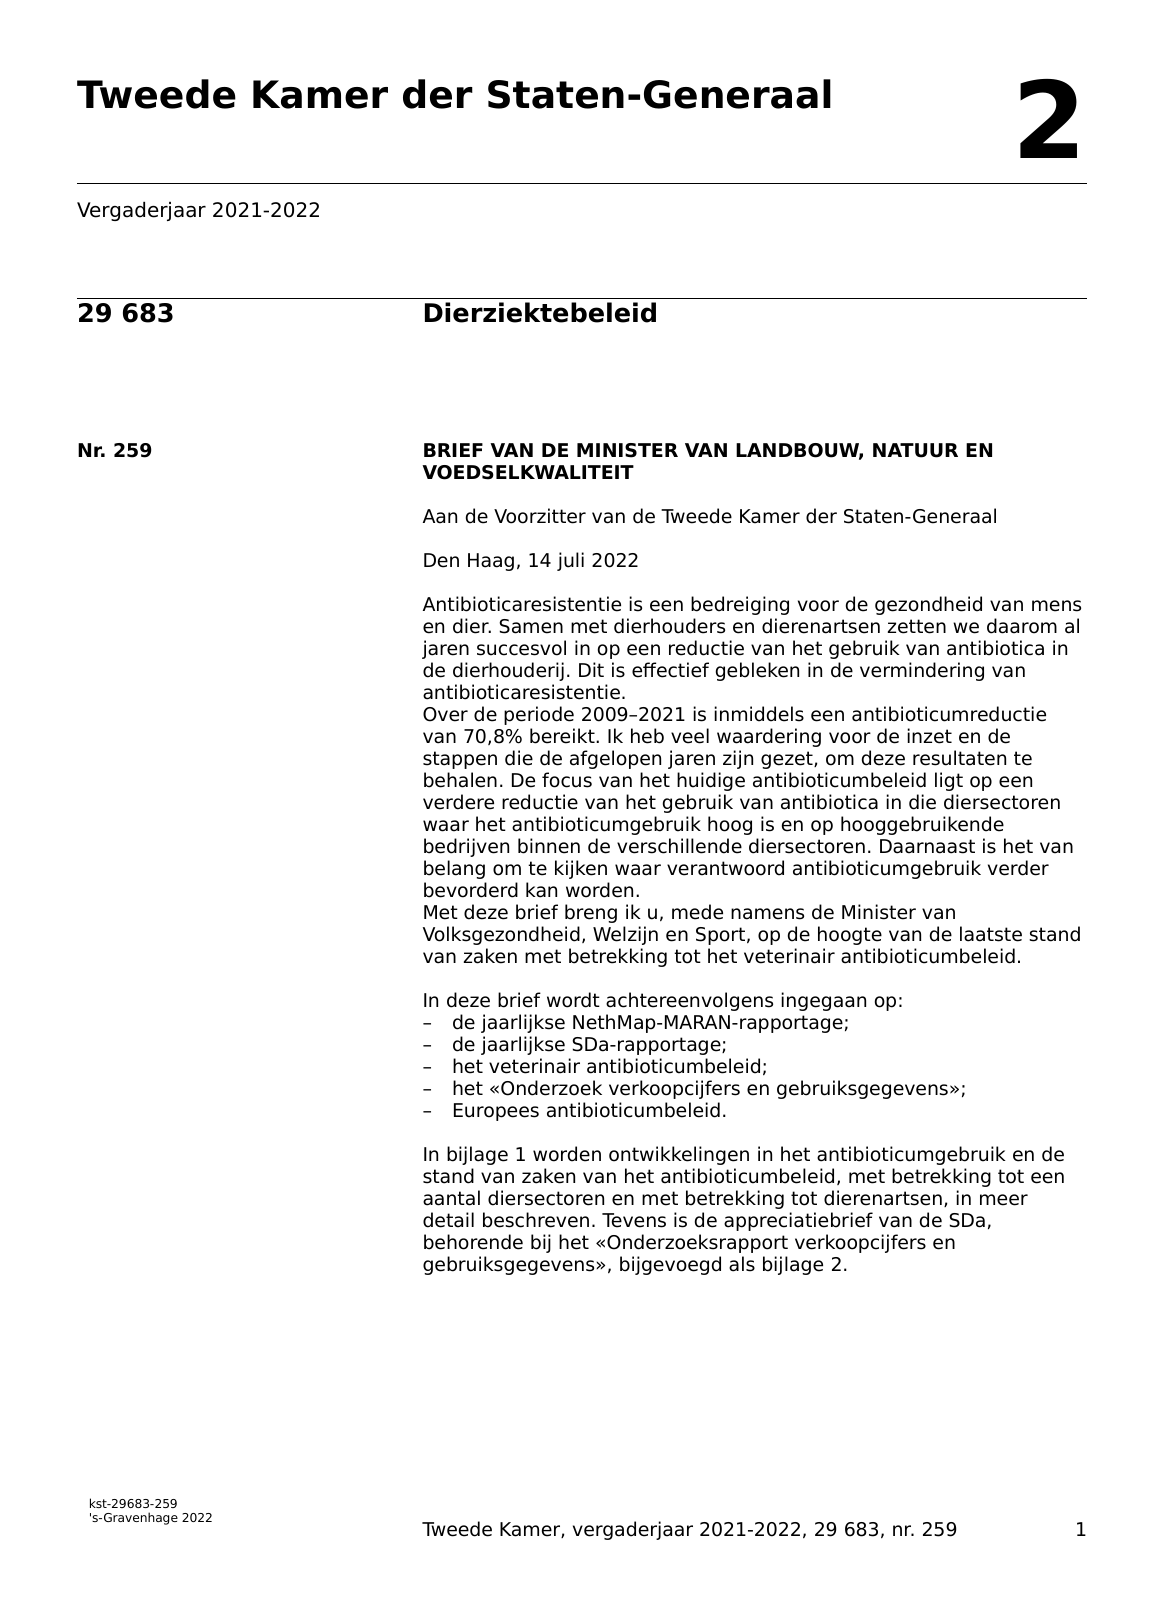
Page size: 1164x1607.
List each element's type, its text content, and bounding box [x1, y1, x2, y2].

text Met deze brief breng ik u, mede namens de Minister van Volksgezondheid, Welzijn en Sport, op de hoogte van de laatste stand van zaken met betrekking tot het veterinair antibioticumbeleid. [422, 902, 1087, 968]
text – de jaarlijkse NethMap-MARAN-rapportage; [422, 1012, 1087, 1034]
text Aan de Voorzitter van de Tweede Kamer der Staten-Generaal [422, 506, 1087, 528]
subtitle Nr. 259 BRIEF VAN DE MINISTER VAN LANDBOUW, NATUUR EN VOEDSELKWALITEIT [77, 440, 1087, 484]
text In deze brief wordt achtereenvolgens ingegaan op: [422, 990, 1087, 1012]
table_header 2 [886, 59, 1087, 183]
text – het veterinair antibioticumbeleid; [422, 1056, 1087, 1078]
text kst-29683-259 [88, 1497, 323, 1511]
text Over de periode 2009–2021 is inmiddels een antibioticumreductie van 70,8% bereikt. Ik heb veel waardering voor de inzet en de stappen die de afgelopen jaren zijn gezet, om deze resultaten te behalen. De focus van het huidige antibioticumbeleid ligt op een verdere reductie van het gebruik van antibiotica in die diersectoren waar het antibioticumgebruik hoog is en op hooggebruikende bedrijven binnen de verschillende diersectoren. Daarnaast is het van belang om te kijken waar verantwoord antibioticumgebruik verder bevorderd kan worden. [422, 704, 1087, 902]
table_cell Vergaderjaar 2021-2022 [77, 184, 1087, 298]
text – het «Onderzoek verkoopcijfers en gebruiksgegevens»; [422, 1078, 1087, 1100]
text Den Haag, 14 juli 2022 [422, 550, 1087, 572]
text 's-Gravenhage 2022 [88, 1511, 323, 1525]
text – de jaarlijkse SDa-rapportage; [422, 1034, 1087, 1056]
table_header Tweede Kamer der Staten-Generaal [77, 59, 886, 183]
subtitle 29 683 Dierziektebeleid [77, 299, 1087, 329]
text In bijlage 1 worden ontwikkelingen in het antibioticumgebruik en de stand van zaken van het antibioticumbeleid, met betrekking tot een aantal diersectoren en met betrekking tot dierenartsen, in meer detail beschreven. Tevens is de appreciatiebrief van de SDa, behorende bij het «Onderzoeksrapport verkoopcijfers en gebruiksgegevens», bijgevoegd als bijlage 2. [422, 1144, 1087, 1276]
text Antibioticaresistentie is een bedreiging voor de gezondheid van mens en dier. Samen met dierhouders en dierenartsen zetten we daarom al jaren succesvol in op een reductie van het gebruik van antibiotica in de dierhouderij. Dit is effectief gebleken in de vermindering van antibioticaresistentie. [422, 594, 1087, 704]
text – Europees antibioticumbeleid. [422, 1100, 1087, 1122]
